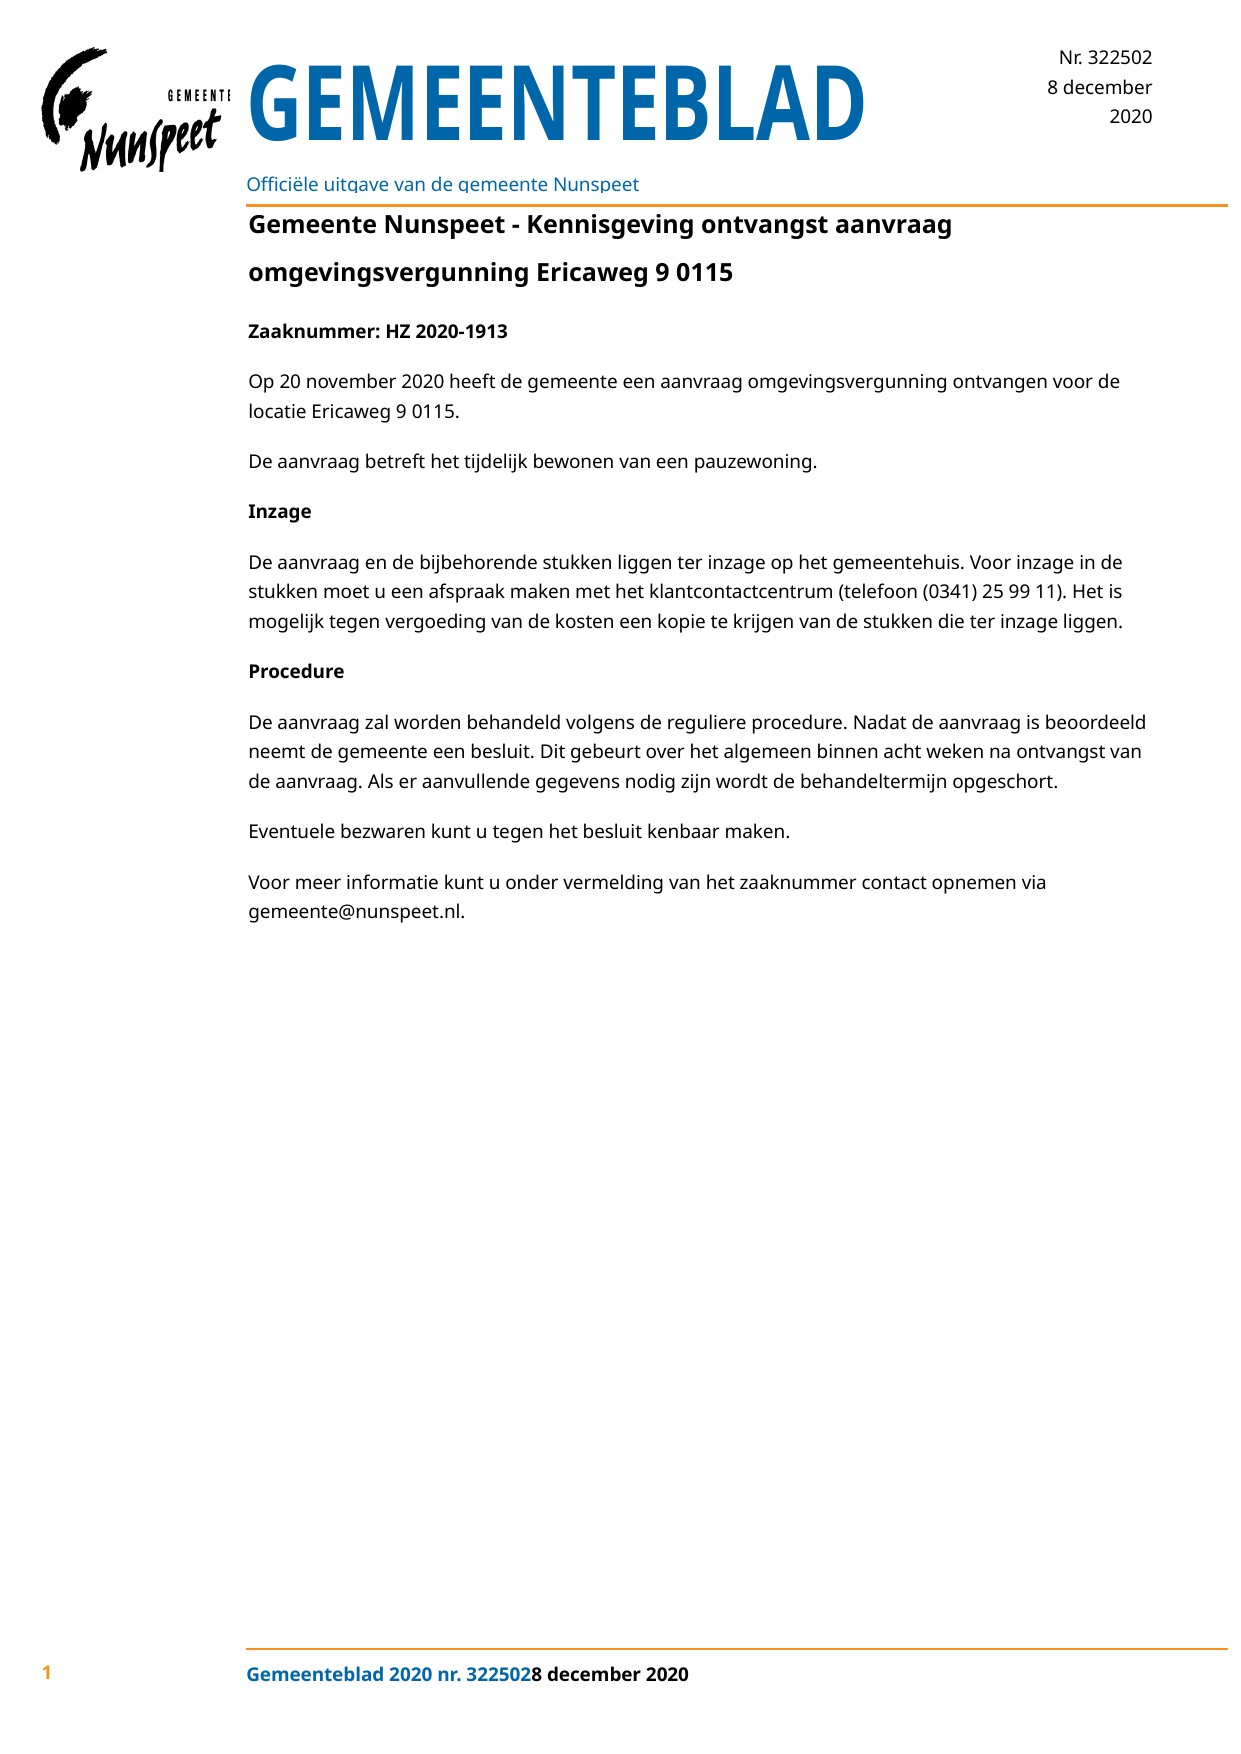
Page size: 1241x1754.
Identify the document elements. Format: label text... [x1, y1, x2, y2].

text Gemeente Nunspeet - Kennisgeving ontvangst aanvraag omgevingsvergunning Ericaweg 9 0115 [248, 207, 1152, 288]
text De aanvraag en de bijbehorende stukken liggen ter inzage op het gemeentehuis. Voor inzage in de stukken moet u een afspraak maken met het klantcontactcentrum (telefoon (0341) 25 99 11). Het is mogelijk tegen vergoeding van de kosten een kopie te krijgen van de stukken die ter inzage liggen. [248, 549, 1152, 634]
text Op 20 november 2020 heeft de gemeente een aanvraag omgevingsvergunning ontvangen voor de locatie Ericaweg 9 0115. [248, 368, 1152, 424]
picture [41, 47, 231, 172]
text Zaaknummer: HZ 2020-1913 [248, 318, 1152, 344]
text Eventuele bezwaren kunt u tegen het besluit kenbaar maken. [248, 819, 1152, 844]
text Inzage [248, 499, 1152, 524]
text De aanvraag betreft het tijdelijk bewonen van een pauzewoning. [248, 448, 1152, 474]
text Voor meer informatie kunt u onder vermelding van het zaaknummer contact opnemen via gemeente@nunspeet.nl. [248, 869, 1152, 924]
text Procedure [248, 659, 1152, 684]
text De aanvraag zal worden behandeld volgens de reguliere procedure. Nadat de aanvraag is beoordeeld neemt de gemeente een besluit. Dit gebeurt over het algemeen binnen acht weken na ontvangst van de aanvraag. Als er aanvullende gegevens nodig zijn wordt de behandeltermijn opgeschort. [248, 709, 1152, 794]
